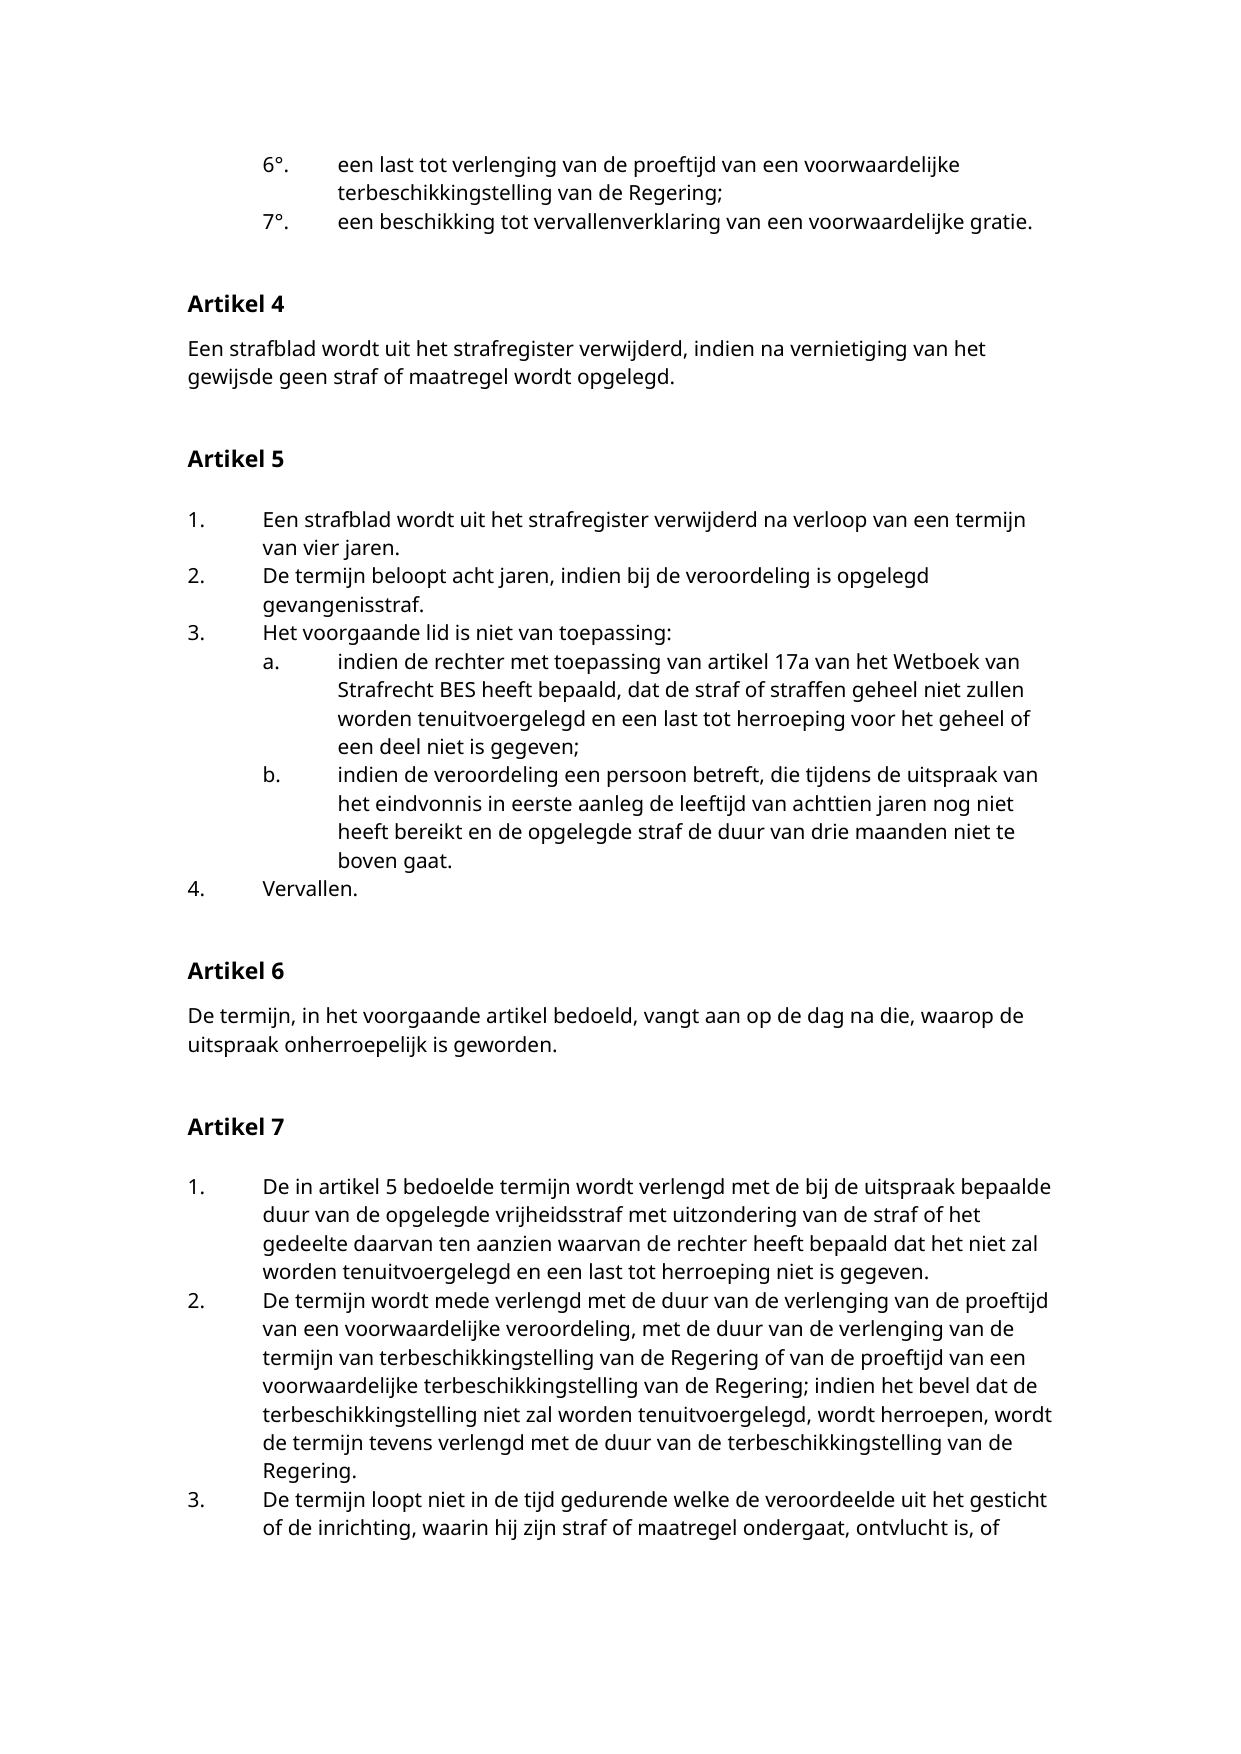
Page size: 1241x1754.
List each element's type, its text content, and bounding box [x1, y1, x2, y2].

list De termijn beloopt acht jaren, indien bij de veroordeling is opgelegd gevangenisstraf. [187, 562, 1053, 618]
subtitle Artikel 7 [187, 1111, 1053, 1142]
list indien de veroordeling een persoon betreft, die tijdens de uitspraak van het eindvonnis in eerste aanleg de leeftijd van achttien jaren nog niet heeft bereikt en de opgelegde straf de duur van drie maanden niet te boven gaat. [262, 761, 1053, 874]
list Vervallen. [187, 874, 1053, 903]
list een beschikking tot vervallenverklaring van een voorwaardelijke gratie. [262, 207, 1053, 235]
subtitle Artikel 4 [187, 288, 1053, 319]
list De termijn wordt mede verlengd met de duur van de verlenging van de proeftijd van een voorwaardelijke veroordeling, met de duur van de verlenging van de termijn van terbeschikkingstelling van de Regering of van de proeftijd van een voorwaardelijke terbeschikkingstelling van de Regering; indien het bevel dat de terbeschikkingstelling niet zal worden tenuitvoergelegd, wordt herroepen, wordt de termijn tevens verlengd met de duur van de terbeschikkingstelling van de Regering. [187, 1286, 1053, 1485]
text De termijn, in het voorgaande artikel bedoeld, vangt aan op de dag na die, waarop de uitspraak onherroepelijk is geworden. [187, 1002, 1053, 1058]
subtitle Artikel 6 [187, 955, 1053, 987]
list De in artikel 5 bedoelde termijn wordt verlengd met de bij de uitspraak bepaalde duur van de opgelegde vrijheidsstraf met uitzondering van de straf of het gedeelte daarvan ten aanzien waarvan de rechter heeft bepaald dat het niet zal worden tenuitvoergelegd en een last tot herroeping niet is gegeven. [187, 1172, 1053, 1286]
text Een strafblad wordt uit het strafregister verwijderd, indien na vernietiging van het gewijsde geen straf of maatregel wordt opgelegd. [187, 334, 1053, 391]
list Een strafblad wordt uit het strafregister verwijderd na verloop van een termijn van vier jaren. [187, 505, 1053, 562]
list een last tot verlenging van de proeftijd van een voorwaardelijke terbeschikkingstelling van de Regering; [262, 150, 1053, 207]
list De termijn loopt niet in de tijd gedurende welke de veroordeelde uit het gesticht of de inrichting, waarin hij zijn straf of maatregel ondergaat, ontvlucht is, of [187, 1485, 1053, 1542]
list Het voorgaande lid is niet van toepassing: [187, 618, 1053, 647]
subtitle Artikel 5 [187, 443, 1053, 475]
list indien de rechter met toepassing van artikel 17a van het Wetboek van Strafrecht BES heeft bepaald, dat de straf of straffen geheel niet zullen worden tenuitvoergelegd en een last tot herroeping voor het geheel of een deel niet is gegeven; [262, 647, 1053, 761]
